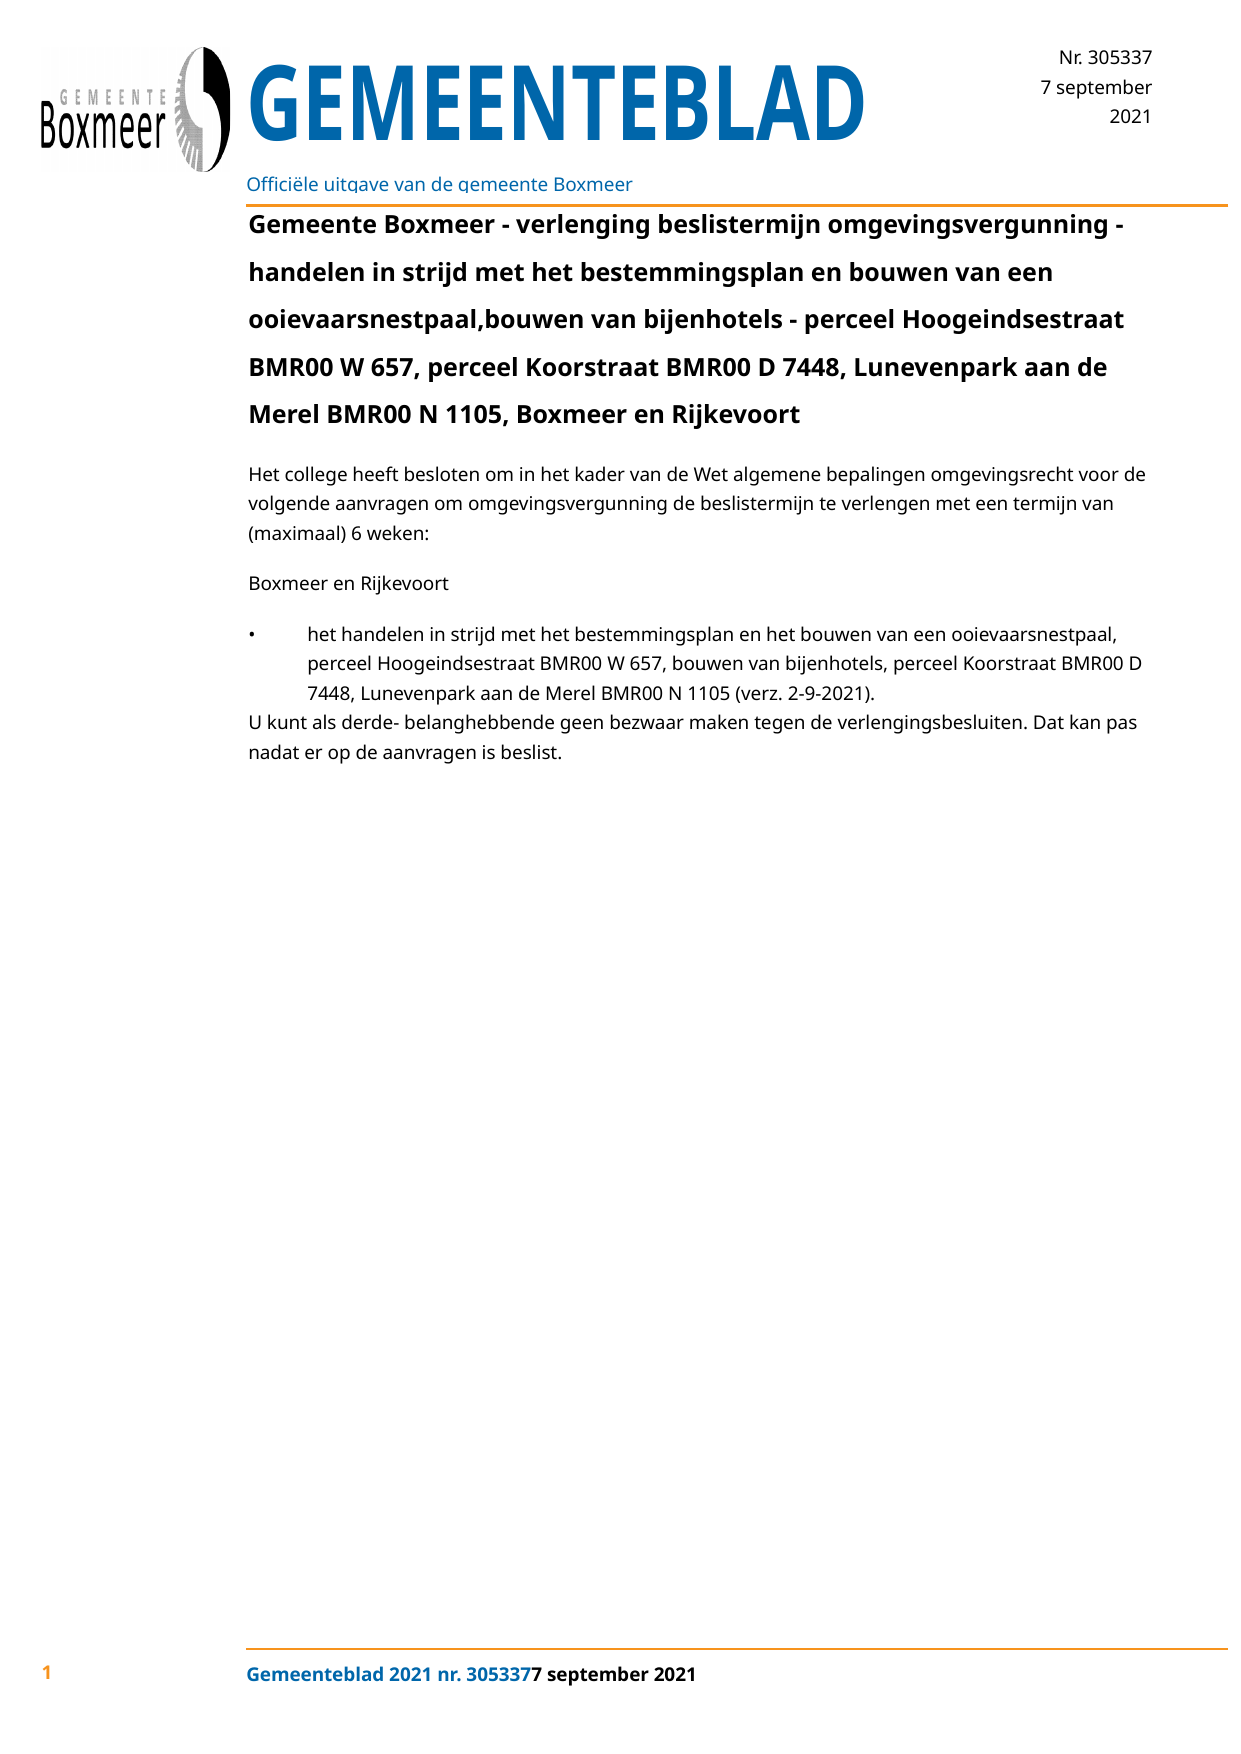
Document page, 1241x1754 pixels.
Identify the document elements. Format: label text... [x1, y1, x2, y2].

list het handelen in strijd met het bestemmingsplan en het bouwen van een ooievaarsnestpaal, perceel Hoogeindsestraat BMR00 W 657, bouwen van bijenhotels, perceel Koorstraat BMR00 D 7448, Lunevenpark aan de Merel BMR00 N 1105 (verz. 2-9-2021). [248, 621, 1152, 706]
text Het college heeft besloten om in het kader van de Wet algemene bepalingen omgevingsrecht voor de volgende aanvragen om omgevingsvergunning de beslistermijn te verlengen met een termijn van (maximaal) 6 weken: [248, 461, 1152, 546]
text Boxmeer en Rijkevoort [248, 570, 1152, 596]
text U kunt als derde- belanghebbende geen bezwaar maken tegen de verlengingsbesluiten. Dat kan pas nadat er op de aanvragen is beslist. [248, 709, 1152, 765]
text Gemeente Boxmeer - verlenging beslistermijn omgevingsvergunning - handelen in strijd met het bestemmingsplan en bouwen van een ooievaarsnestpaal,bouwen van bijenhotels - perceel Hoogeindsestraat BMR00 W 657, perceel Koorstraat BMR00 D 7448, Lunevenpark aan de Merel BMR00 N 1105, Boxmeer en Rijkevoort [248, 207, 1152, 431]
picture [41, 47, 231, 172]
